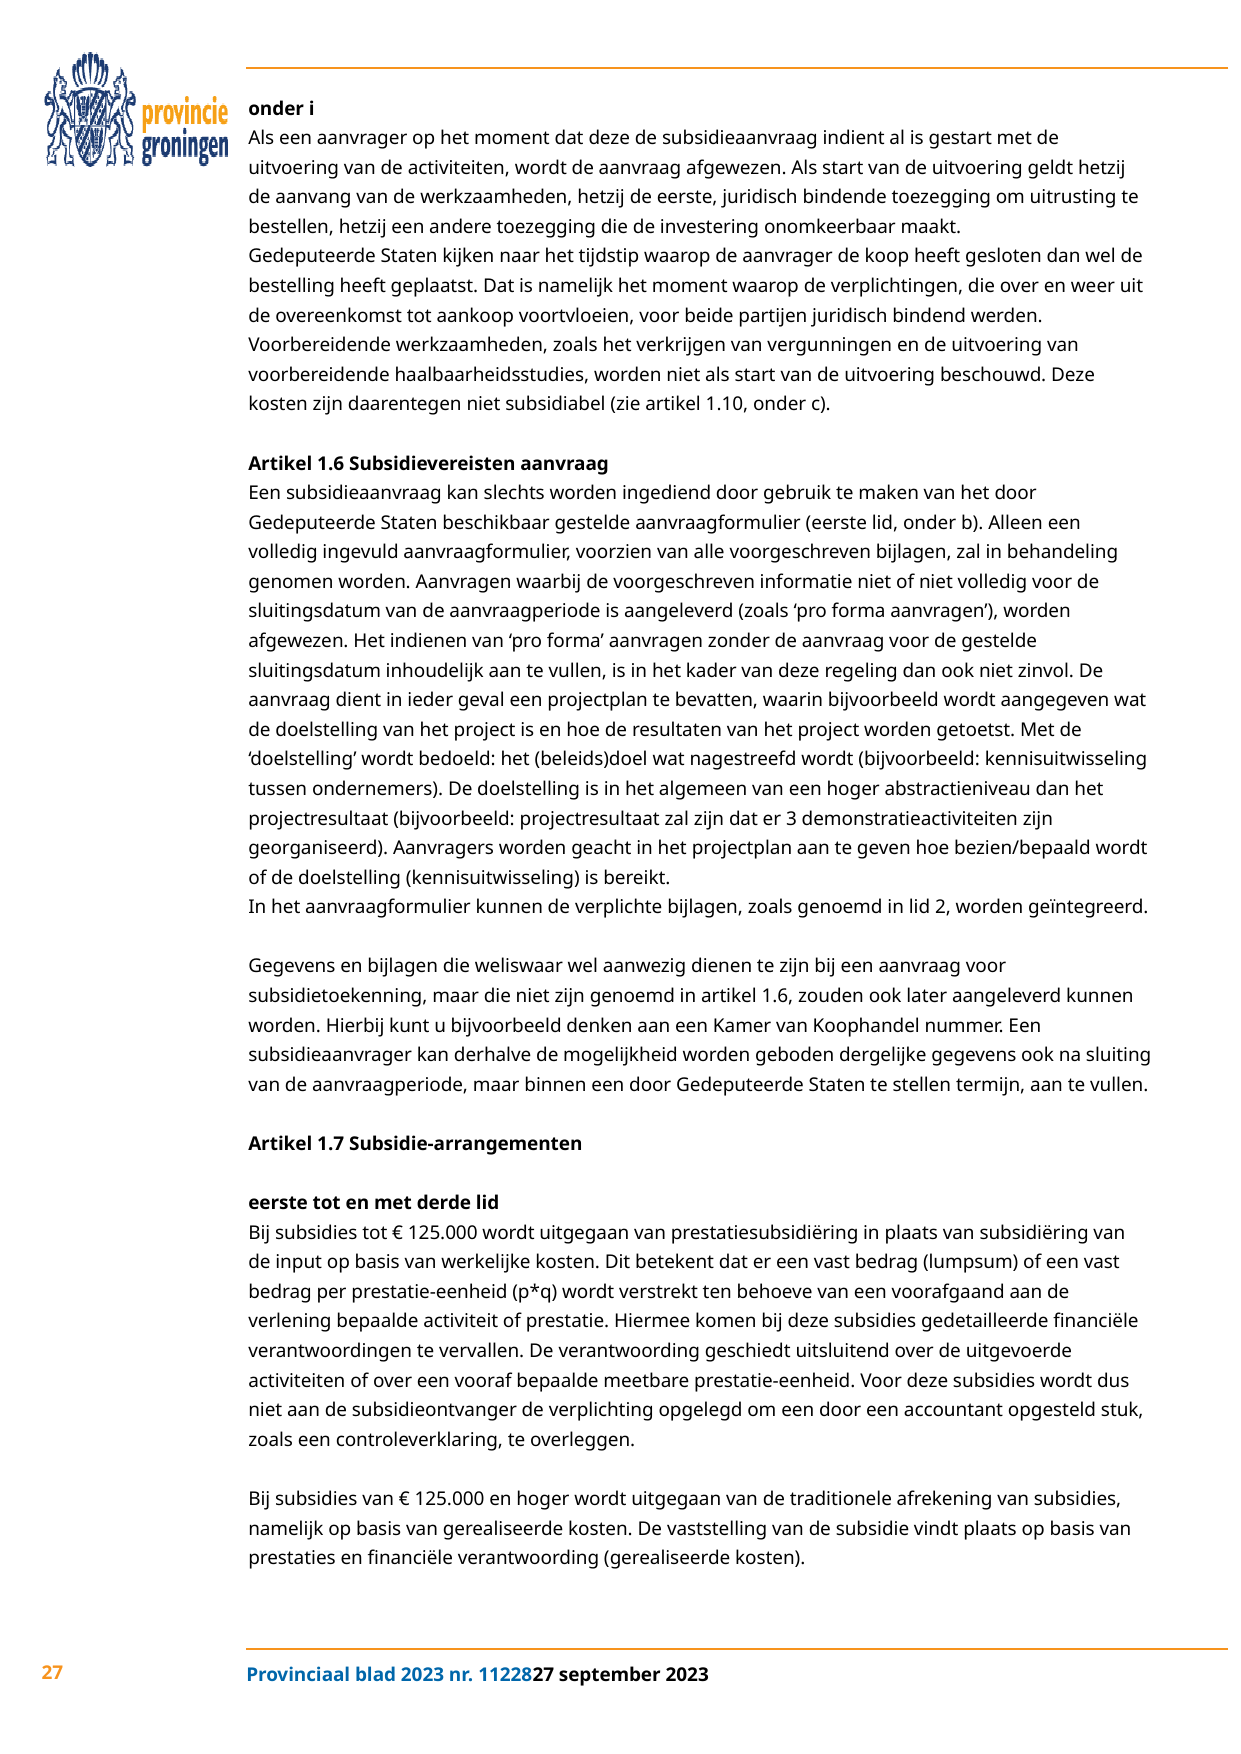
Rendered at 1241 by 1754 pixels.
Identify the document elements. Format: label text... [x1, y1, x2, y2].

text Bij subsidies tot € 125.000 wordt uitgegaan van prestatiesubsidiëring in plaats van subsidiëring van de input op basis van werkelijke kosten. Dit betekent dat er een vast bedrag (lumpsum) of een vast bedrag per prestatie-eenheid (p*q) wordt verstrekt ten behoeve van een voorafgaand aan de verlening bepaalde activiteit of prestatie. Hiermee komen bij deze subsidies gedetailleerde financiële verantwoordingen te vervallen. De verantwoording geschiedt uitsluitend over de uitgevoerde activiteiten of over een vooraf bepaalde meetbare prestatie-eenheid. Voor deze subsidies wordt dus niet aan de subsidieontvanger de verplichting opgelegd om een door een accountant opgesteld stuk, zoals een controleverklaring, te overleggen. [248, 1219, 1152, 1452]
text Gedeputeerde Staten kijken naar het tijdstip waarop de aanvrager de koop heeft gesloten dan wel de bestelling heeft geplaatst. Dat is namelijk het moment waarop de verplichtingen, die over en weer uit de overeenkomst tot aankoop voortvloeien, voor beide partijen juridisch bindend werden. Voorbereidende werkzaamheden, zoals het verkrijgen van vergunningen en de uitvoering van voorbereidende haalbaarheidsstudies, worden niet als start van de uitvoering beschouwd. Deze kosten zijn daarentegen niet subsidiabel (zie artikel 1.10, onder c). [248, 243, 1152, 416]
text eerste tot en met derde lid [248, 1189, 1152, 1215]
text onder i [248, 95, 1152, 121]
text Als een aanvrager op het moment dat deze de subsidieaanvraag indient al is gestart met de uitvoering van de activiteiten, wordt de aanvraag afgewezen. Als start van de uitvoering geldt hetzij de aanvang van de werkzaamheden, hetzij de eerste, juridisch bindende toezegging om uitrusting te bestellen, hetzij een andere toezegging die de investering onomkeerbaar maakt. [248, 124, 1152, 239]
picture [41, 47, 231, 172]
text Gegevens en bijlagen die weliswaar wel aanwezig dienen te zijn bij een aanvraag voor subsidietoekenning, maar die niet zijn genoemd in artikel 1.6, zouden ook later aangeleverd kunnen worden. Hierbij kunt u bijvoorbeeld denken aan een Kamer van Koophandel nummer. Een subsidieaanvrager kan derhalve de mogelijkheid worden geboden dergelijke gegevens ook na sluiting van de aanvraagperiode, maar binnen een door Gedeputeerde Staten te stellen termijn, aan te vullen. [248, 953, 1152, 1097]
text Bij subsidies van € 125.000 en hoger wordt uitgegaan van de traditionele afrekening van subsidies, namelijk op basis van gerealiseerde kosten. De vaststelling van de subsidie vindt plaats op basis van prestaties en financiële verantwoording (gerealiseerde kosten). [248, 1485, 1152, 1570]
text In het aanvraagformulier kunnen de verplichte bijlagen, zoals genoemd in lid 2, worden geïntegreerd. [248, 893, 1152, 919]
text Een subsidieaanvraag kan slechts worden ingediend door gebruik te maken van het door Gedeputeerde Staten beschikbaar gestelde aanvraagformulier (eerste lid, onder b). Alleen een volledig ingevuld aanvraagformulier, voorzien van alle voorgeschreven bijlagen, zal in behandeling genomen worden. Aanvragen waarbij de voorgeschreven informatie niet of niet volledig voor de sluitingsdatum van de aanvraagperiode is aangeleverd (zoals ‘pro forma aanvragen’), worden afgewezen. Het indienen van ‘pro forma’ aanvragen zonder de aanvraag voor de gestelde sluitingsdatum inhoudelijk aan te vullen, is in het kader van deze regeling dan ook niet zinvol. De aanvraag dient in ieder geval een projectplan te bevatten, waarin bijvoorbeeld wordt aangegeven wat de doelstelling van het project is en hoe de resultaten van het project worden getoetst. Met de ‘doelstelling’ wordt bedoeld: het (beleids)doel wat nagestreefd wordt (bijvoorbeeld: kennisuitwisseling tussen ondernemers). De doelstelling is in het algemeen van een hoger abstractieniveau dan het projectresultaat (bijvoorbeeld: projectresultaat zal zijn dat er 3 demonstratieactiviteiten zijn georganiseerd). Aanvragers worden geacht in het projectplan aan te geven hoe bezien/bepaald wordt of de doelstelling (kennisuitwisseling) is bereikt. [248, 479, 1152, 890]
text Artikel 1.7 Subsidie-arrangementen [248, 1130, 1152, 1156]
text Artikel 1.6 Subsidievereisten aanvraag [248, 450, 1152, 476]
